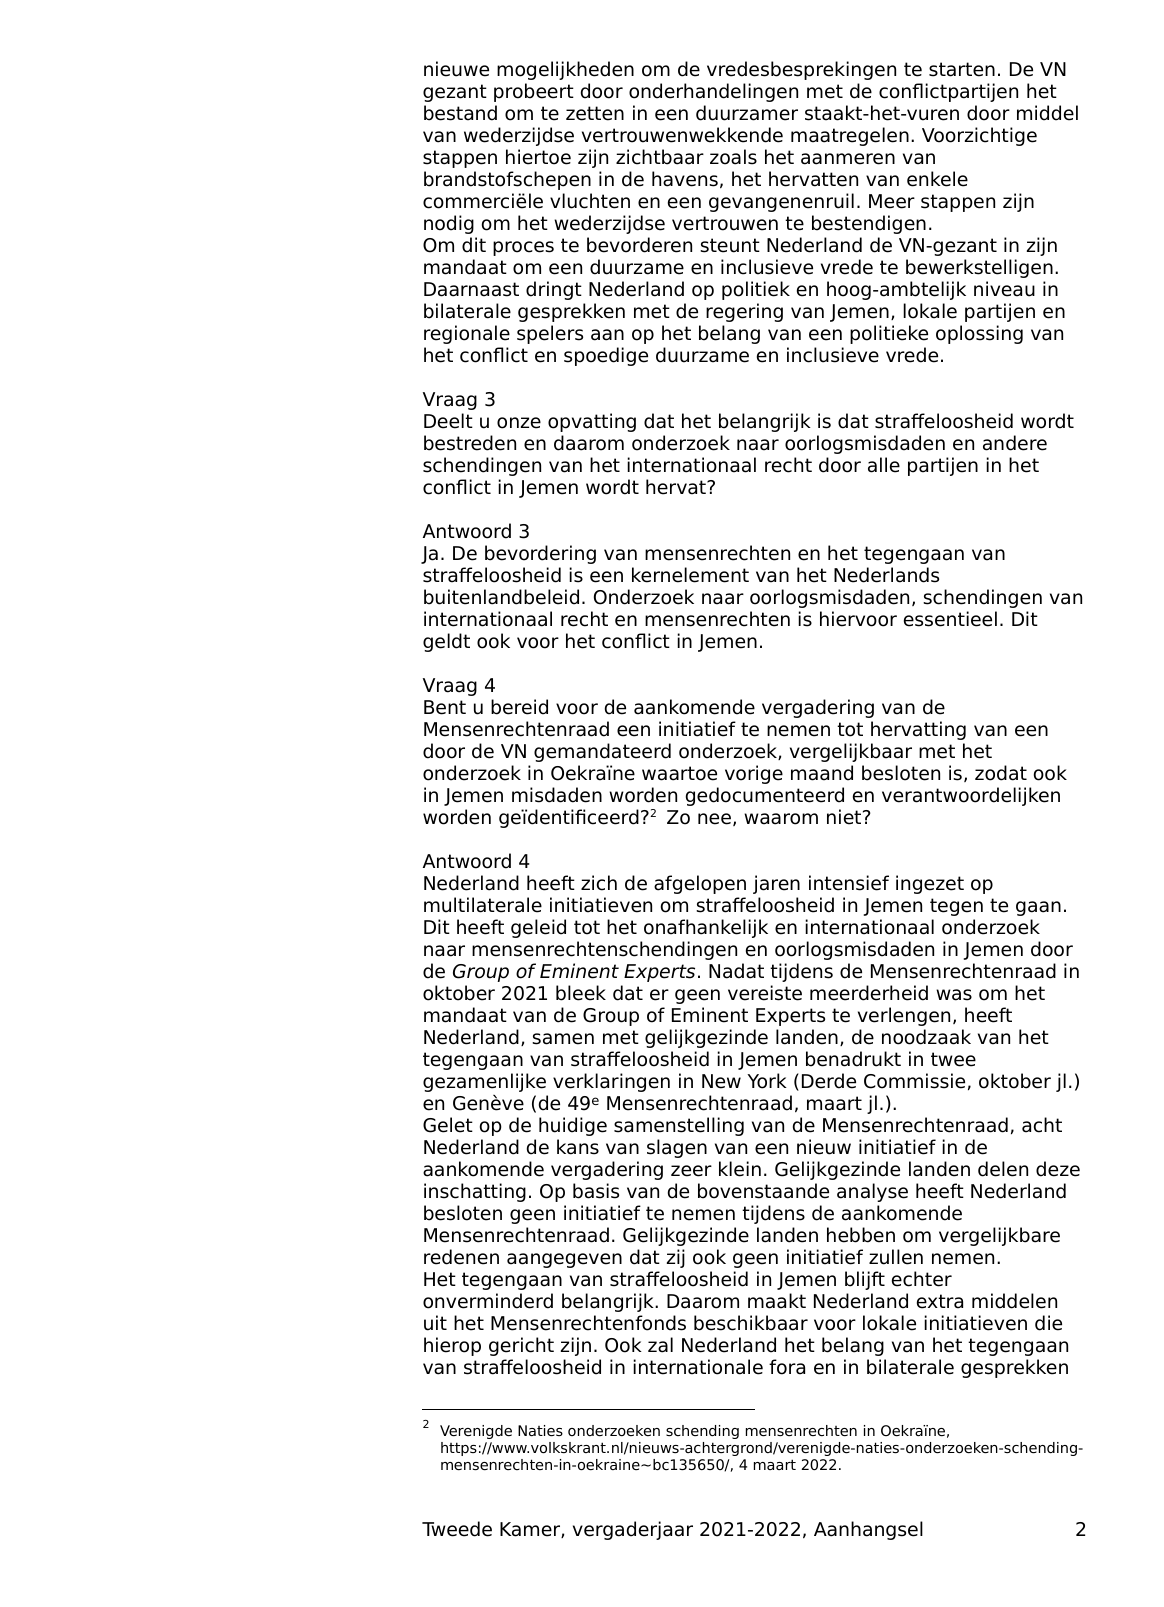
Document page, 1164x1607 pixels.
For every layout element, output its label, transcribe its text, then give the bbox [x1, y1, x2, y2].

text Bent u bereid voor de aankomende vergadering van de Mensenrechtenraad een initiatief te nemen tot hervatting van een door de VN gemandateerd onderzoek, vergelijkbaar met het onderzoek in Oekraïne waartoe vorige maand besloten is, zodat ook in Jemen misdaden worden gedocumenteerd en verantwoordelijken worden geïdentificeerd? Zo nee, waarom niet? [422, 697, 1087, 829]
text Om dit proces te bevorderen steunt Nederland de VN-gezant in zijn mandaat om een duurzame en inclusieve vrede te bewerkstelligen. Daarnaast dringt Nederland op politiek en hoog-ambtelijk niveau in bilaterale gesprekken met de regering van Jemen, lokale partijen en regionale spelers aan op het belang van een politieke oplossing van het conflict en spoedige duurzame en inclusieve vrede. [422, 235, 1087, 367]
text Verenigde Naties onderzoeken schending mensenrechten in Oekraïne, https://www.volkskrant.nl/nieuws-achtergrond/verenigde-naties-onderzoeken-schending-mensenrechten-in-oekraine~bc135650/, 4 maart 2022. [422, 1418, 1087, 1474]
text Gelet op de huidige samenstelling van de Mensenrechtenraad, acht Nederland de kans van slagen van een nieuw initiatief in de aankomende vergadering zeer klein. Gelijkgezinde landen delen deze inschatting. Op basis van de bovenstaande analyse heeft Nederland besloten geen initiatief te nemen tijdens de aankomende Mensenrechtenraad. Gelijkgezinde landen hebben om vergelijkbare redenen aangegeven dat zij ook geen initiatief zullen nemen. [422, 1115, 1087, 1269]
text Het tegengaan van straffeloosheid in Jemen blijft echter onverminderd belangrijk. Daarom maakt Nederland extra middelen uit het Mensenrechtenfonds beschikbaar voor lokale initiatieven die hierop gericht zijn. Ook zal Nederland het belang van het tegengaan van straffeloosheid in internationale fora en in bilaterale gesprekken [422, 1269, 1087, 1379]
text Vraag 4 [422, 675, 1087, 697]
text Deelt u onze opvatting dat het belangrijk is dat straffeloosheid wordt bestreden en daarom onderzoek naar oorlogsmisdaden en andere schendingen van het internationaal recht door alle partijen in het conflict in Jemen wordt hervat? [422, 411, 1087, 499]
text nieuwe mogelijkheden om de vredesbesprekingen te starten. De VN gezant probeert door onderhandelingen met de conflictpartijen het bestand om te zetten in een duurzamer staakt-het-vuren door middel van wederzijdse vertrouwenwekkende maatregelen. Voorzichtige stappen hiertoe zijn zichtbaar zoals het aanmeren van brandstofschepen in de havens, het hervatten van enkele commerciële vluchten en een gevangenenruil. Meer stappen zijn nodig om het wederzijdse vertrouwen te bestendigen. [422, 59, 1087, 235]
text Antwoord 3 [422, 521, 1087, 543]
text Vraag 3 [422, 389, 1087, 411]
text Antwoord 4 [422, 851, 1087, 873]
text Nederland heeft zich de afgelopen jaren intensief ingezet op multilaterale initiatieven om straffeloosheid in Jemen tegen te gaan. Dit heeft geleid tot het onafhankelijk en internationaal onderzoek naar mensenrechtenschendingen en oorlogsmisdaden in Jemen door de Group of Eminent Experts. Nadat tijdens de Mensenrechtenraad in oktober 2021 bleek dat er geen vereiste meerderheid was om het mandaat van de Group of Eminent Experts te verlengen, heeft Nederland, samen met gelijkgezinde landen, de noodzaak van het tegengaan van straffeloosheid in Jemen benadrukt in twee gezamenlijke verklaringen in New York (Derde Commissie, oktober jl.) en Genève (de 49e Mensenrechtenraad, maart jl.). [422, 873, 1087, 1115]
text Ja. De bevordering van mensenrechten en het tegengaan van straffeloosheid is een kernelement van het Nederlands buitenlandbeleid. Onderzoek naar oorlogsmisdaden, schendingen van internationaal recht en mensenrechten is hiervoor essentieel. Dit geldt ook voor het conflict in Jemen. [422, 543, 1087, 653]
